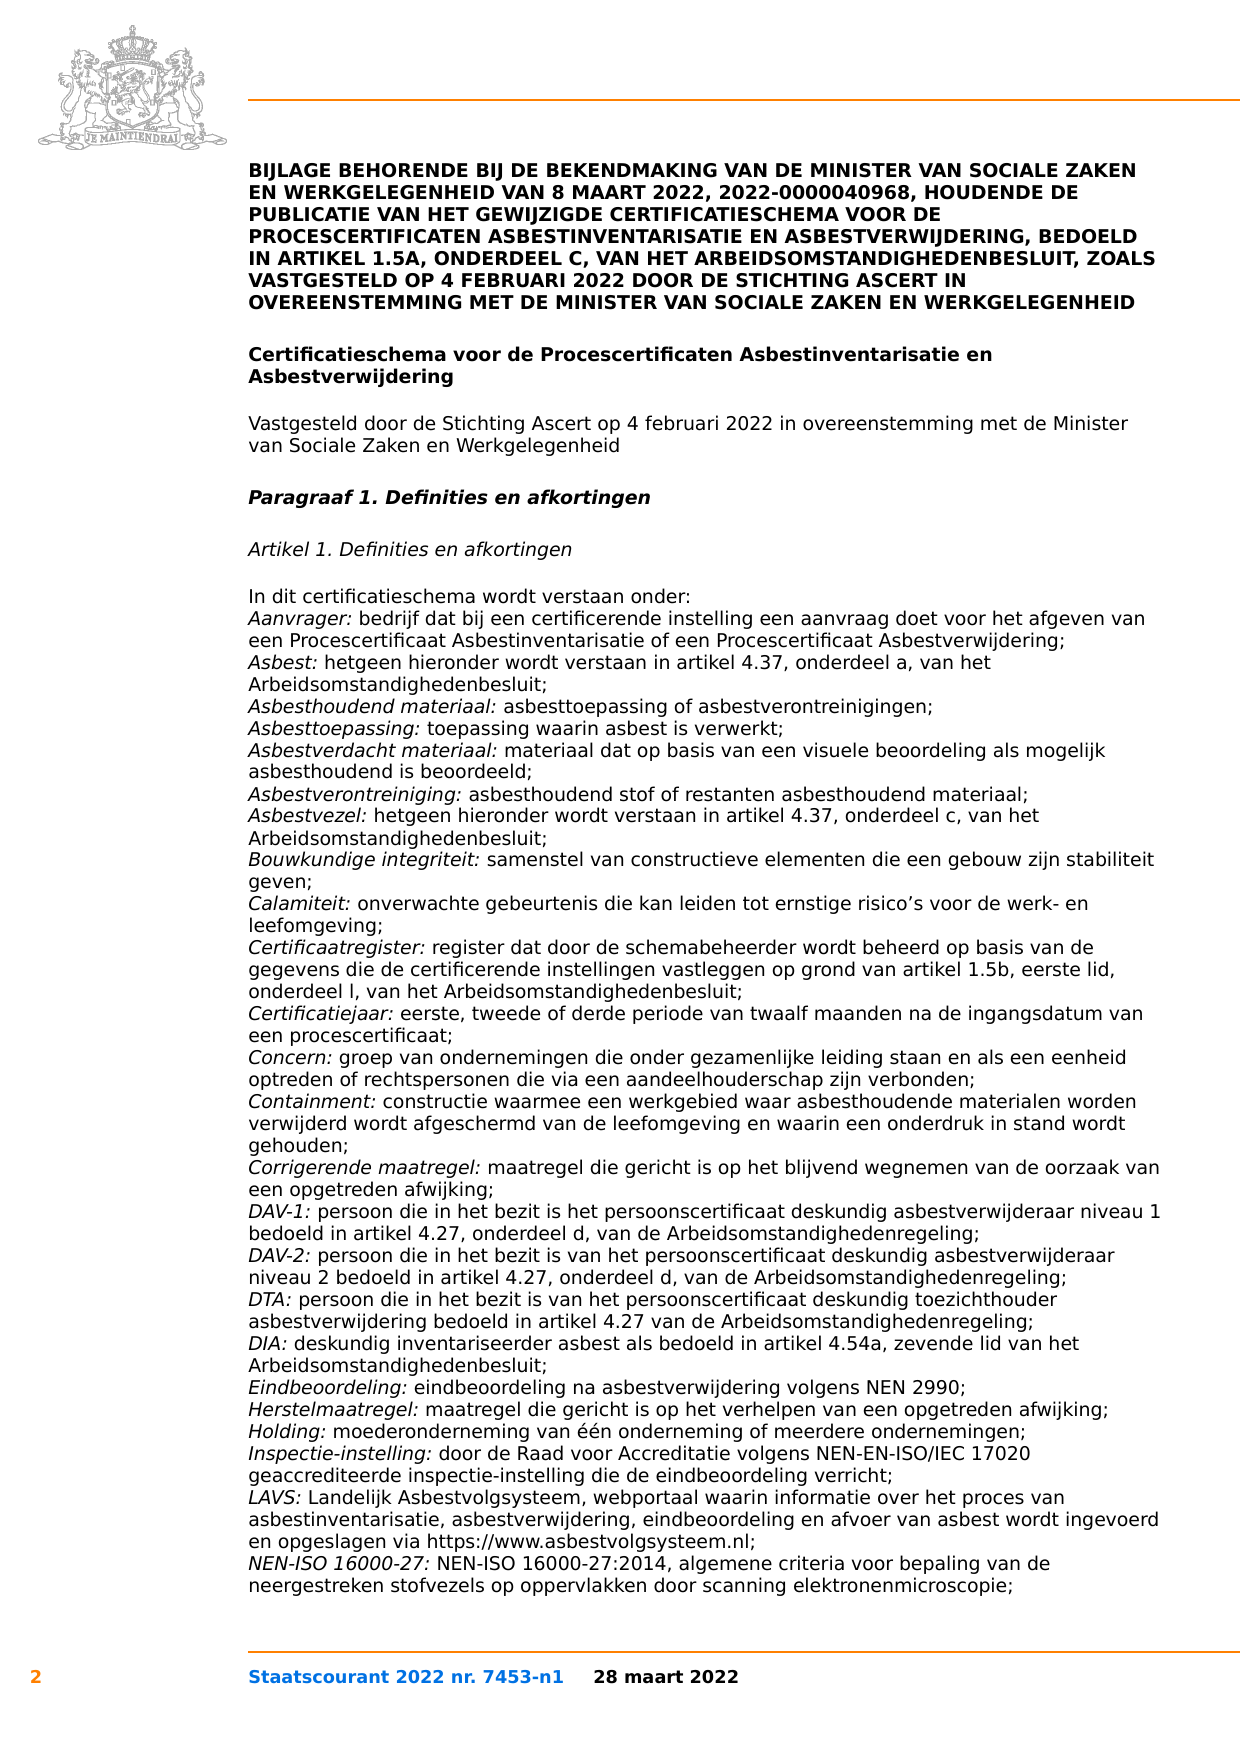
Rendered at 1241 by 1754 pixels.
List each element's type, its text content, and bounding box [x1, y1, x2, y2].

text Asbestverontreiniging: asbesthoudend stof of restanten asbesthoudend materiaal; [248, 783, 1163, 805]
text Asbest: hetgeen hieronder wordt verstaan in artikel 4.37, onderdeel a, van het Arbeidsomstandighedenbesluit; [248, 652, 1163, 696]
text Holding: moederonderneming van één onderneming of meerdere ondernemingen; [248, 1421, 1163, 1443]
text Corrigerende maatregel: maatregel die gericht is op het blijvend wegnemen van de oorzaak van een opgetreden afwijking; [248, 1157, 1163, 1201]
text In dit certificatieschema wordt verstaan onder: [248, 586, 1163, 608]
subtitle Paragraaf 1. Definities en afkortingen [248, 487, 1163, 509]
text Asbestvezel: hetgeen hieronder wordt verstaan in artikel 4.37, onderdeel c, van het Arbeidsomstandighedenbesluit; [248, 805, 1163, 849]
text DAV-1: persoon die in het bezit is het persoonscertificaat deskundig asbestverwijderaar niveau 1 bedoeld in artikel 4.27, onderdeel d, van de Arbeidsomstandighedenregeling; [248, 1201, 1163, 1245]
text DAV-2: persoon die in het bezit is van het persoonscertificaat deskundig asbestverwijderaar niveau 2 bedoeld in artikel 4.27, onderdeel d, van de Arbeidsomstandighedenregeling; [248, 1245, 1163, 1289]
text Concern: groep van ondernemingen die onder gezamenlijke leiding staan en als een eenheid optreden of rechtspersonen die via een aandeelhouderschap zijn verbonden; [248, 1047, 1163, 1091]
text Herstelmaatregel: maatregel die gericht is op het verhelpen van een opgetreden afwijking; [248, 1399, 1163, 1421]
text Inspectie-instelling: door de Raad voor Accreditatie volgens NEN-EN-ISO/IEC 17020 geaccrediteerde inspectie-instelling die de eindbeoordeling verricht; [248, 1443, 1163, 1487]
text Certificaatregister: register dat door de schemabeheerder wordt beheerd op basis van de gegevens die de certificerende instellingen vastleggen op grond van artikel 1.5b, eerste lid, onderdeel l, van het Arbeidsomstandighedenbesluit; [248, 937, 1163, 1003]
text Calamiteit: onverwachte gebeurtenis die kan leiden tot ernstige risico’s voor de werk- en leefomgeving; [248, 893, 1163, 937]
text Certificatiejaar: eerste, tweede of derde periode van twaalf maanden na de ingangsdatum van een procescertificaat; [248, 1003, 1163, 1047]
text LAVS: Landelijk Asbestvolgsysteem, webportaal waarin informatie over het proces van asbestinventarisatie, asbestverwijdering, eindbeoordeling en afvoer van asbest wordt ingevoerd en opgeslagen via https://www.asbestvolgsysteem.nl; [248, 1487, 1163, 1553]
text Aanvrager: bedrijf dat bij een certificerende instelling een aanvraag doet voor het afgeven van een Procescertificaat Asbestinventarisatie of een Procescertificaat Asbestverwijdering; [248, 608, 1163, 652]
text Containment: constructie waarmee een werkgebied waar asbesthoudende materialen worden verwijderd wordt afgeschermd van de leefomgeving en waarin een onderdruk in stand wordt gehouden; [248, 1091, 1163, 1157]
picture [38, 25, 227, 150]
text NEN-ISO 16000-27: NEN-ISO 16000-27:2014, algemene criteria voor bepaling van de neergestreken stofvezels op oppervlakken door scanning elektronenmicroscopie; [248, 1553, 1163, 1597]
text Vastgesteld door de Stichting Ascert op 4 februari 2022 in overeenstemming met de Minister van Sociale Zaken en Werkgelegenheid [248, 413, 1163, 457]
text Asbesttoepassing: toepassing waarin asbest is verwerkt; [248, 717, 1163, 739]
text DIA: deskundig inventariseerder asbest als bedoeld in artikel 4.54a, zevende lid van het Arbeidsomstandighedenbesluit; [248, 1333, 1163, 1377]
subtitle BIJLAGE BEHORENDE BIJ DE BEKENDMAKING VAN DE MINISTER VAN SOCIALE ZAKEN EN WERKGELEGENHEID VAN 8 MAART 2022, 2022-0000040968, HOUDENDE DE PUBLICATIE VAN HET GEWIJZIGDE CERTIFICATIESCHEMA VOOR DE PROCESCERTIFICATEN ASBESTINVENTARISATIE EN ASBESTVERWIJDERING, BEDOELD IN ARTIKEL 1.5A, ONDERDEEL C, VAN HET ARBEIDSOMSTANDIGHEDENBESLUIT, ZOALS VASTGESTELD OP 4 FEBRUARI 2022 DOOR DE STICHTING ASCERT IN OVEREENSTEMMING MET DE MINISTER VAN SOCIALE ZAKEN EN WERKGELEGENHEID [248, 160, 1163, 314]
text Asbesthoudend materiaal: asbesttoepassing of asbestverontreinigingen; [248, 696, 1163, 717]
text DTA: persoon die in het bezit is van het persoonscertificaat deskundig toezichthouder asbestverwijdering bedoeld in artikel 4.27 van de Arbeidsomstandighedenregeling; [248, 1289, 1163, 1333]
text Eindbeoordeling: eindbeoordeling na asbestverwijdering volgens NEN 2990; [248, 1377, 1163, 1399]
text Asbestverdacht materiaal: materiaal dat op basis van een visuele beoordeling als mogelijk asbesthoudend is beoordeeld; [248, 739, 1163, 783]
subtitle Certificatieschema voor de Procescertificaten Asbestinventarisatie en Asbestverwijdering [248, 344, 1163, 388]
text Bouwkundige integriteit: samenstel van constructieve elementen die een gebouw zijn stabiliteit geven; [248, 849, 1163, 893]
subtitle Artikel 1. Definities en afkortingen [248, 539, 1163, 561]
